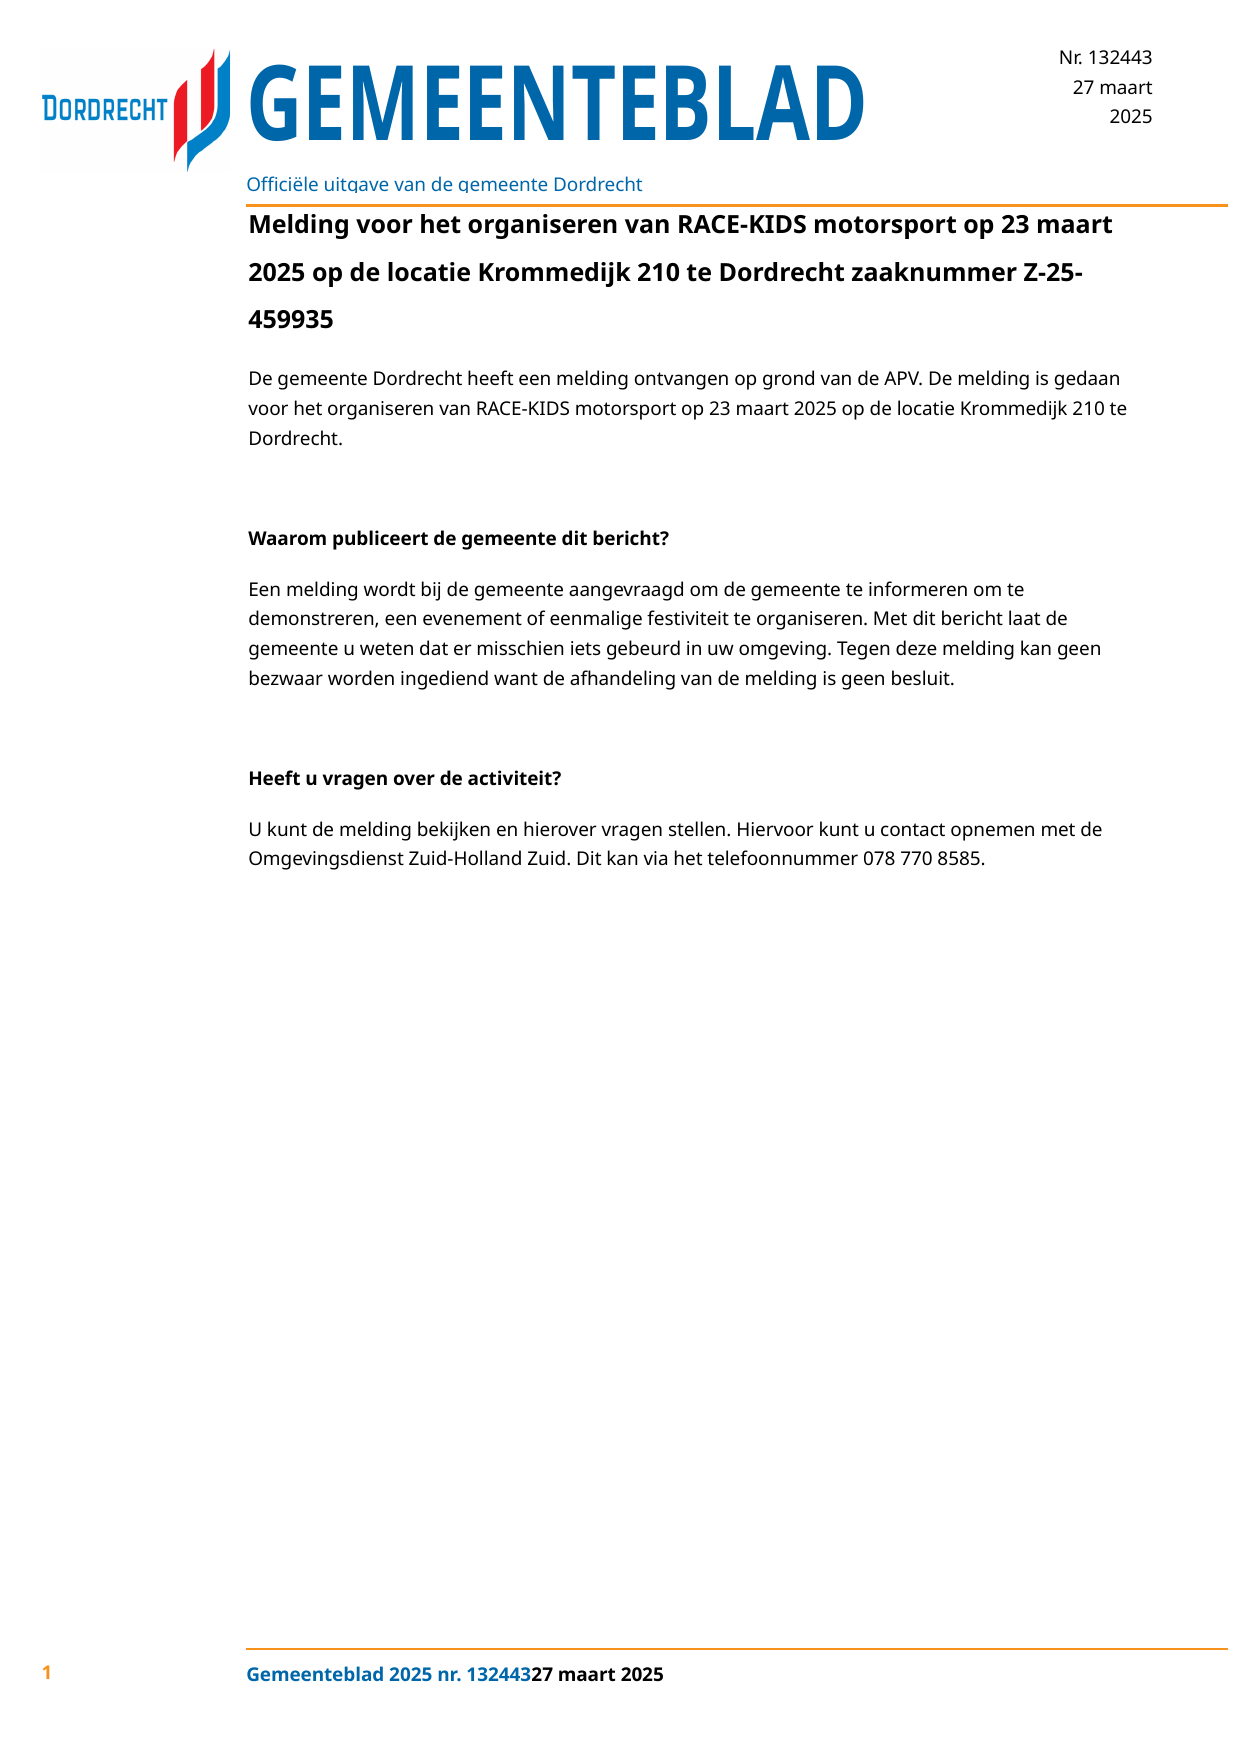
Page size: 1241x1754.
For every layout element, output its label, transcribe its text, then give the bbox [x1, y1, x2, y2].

text De gemeente Dordrecht heeft een melding ontvangen op grond van de APV. De melding is gedaan voor het organiseren van RACE-KIDS motorsport op 23 maart 2025 op de locatie Krommedijk 210 te Dordrecht. [248, 366, 1152, 450]
text Heeft u vragen over de activiteit? [248, 766, 1152, 791]
picture [41, 47, 231, 172]
text U kunt de melding bekijken en hierover vragen stellen. Hiervoor kunt u contact opnemen met de Omgevingsdienst Zuid-Holland Zuid. Dit kan via het telefoonnummer 078 770 8585. [248, 816, 1152, 871]
text Melding voor het organiseren van RACE-KIDS motorsport op 23 maart 2025 op de locatie Krommedijk 210 te Dordrecht zaaknummer Z-25-459935 [248, 207, 1152, 336]
text Een melding wordt bij de gemeente aangevraagd om de gemeente te informeren om te demonstreren, een evenement of eenmalige festiviteit te organiseren. Met dit bericht laat de gemeente u weten dat er misschien iets gebeurd in uw omgeving. Tegen deze melding kan geen bezwaar worden ingediend want de afhandeling van de melding is geen besluit. [248, 576, 1152, 690]
text Waarom publiceert de gemeente dit bericht? [248, 526, 1152, 551]
